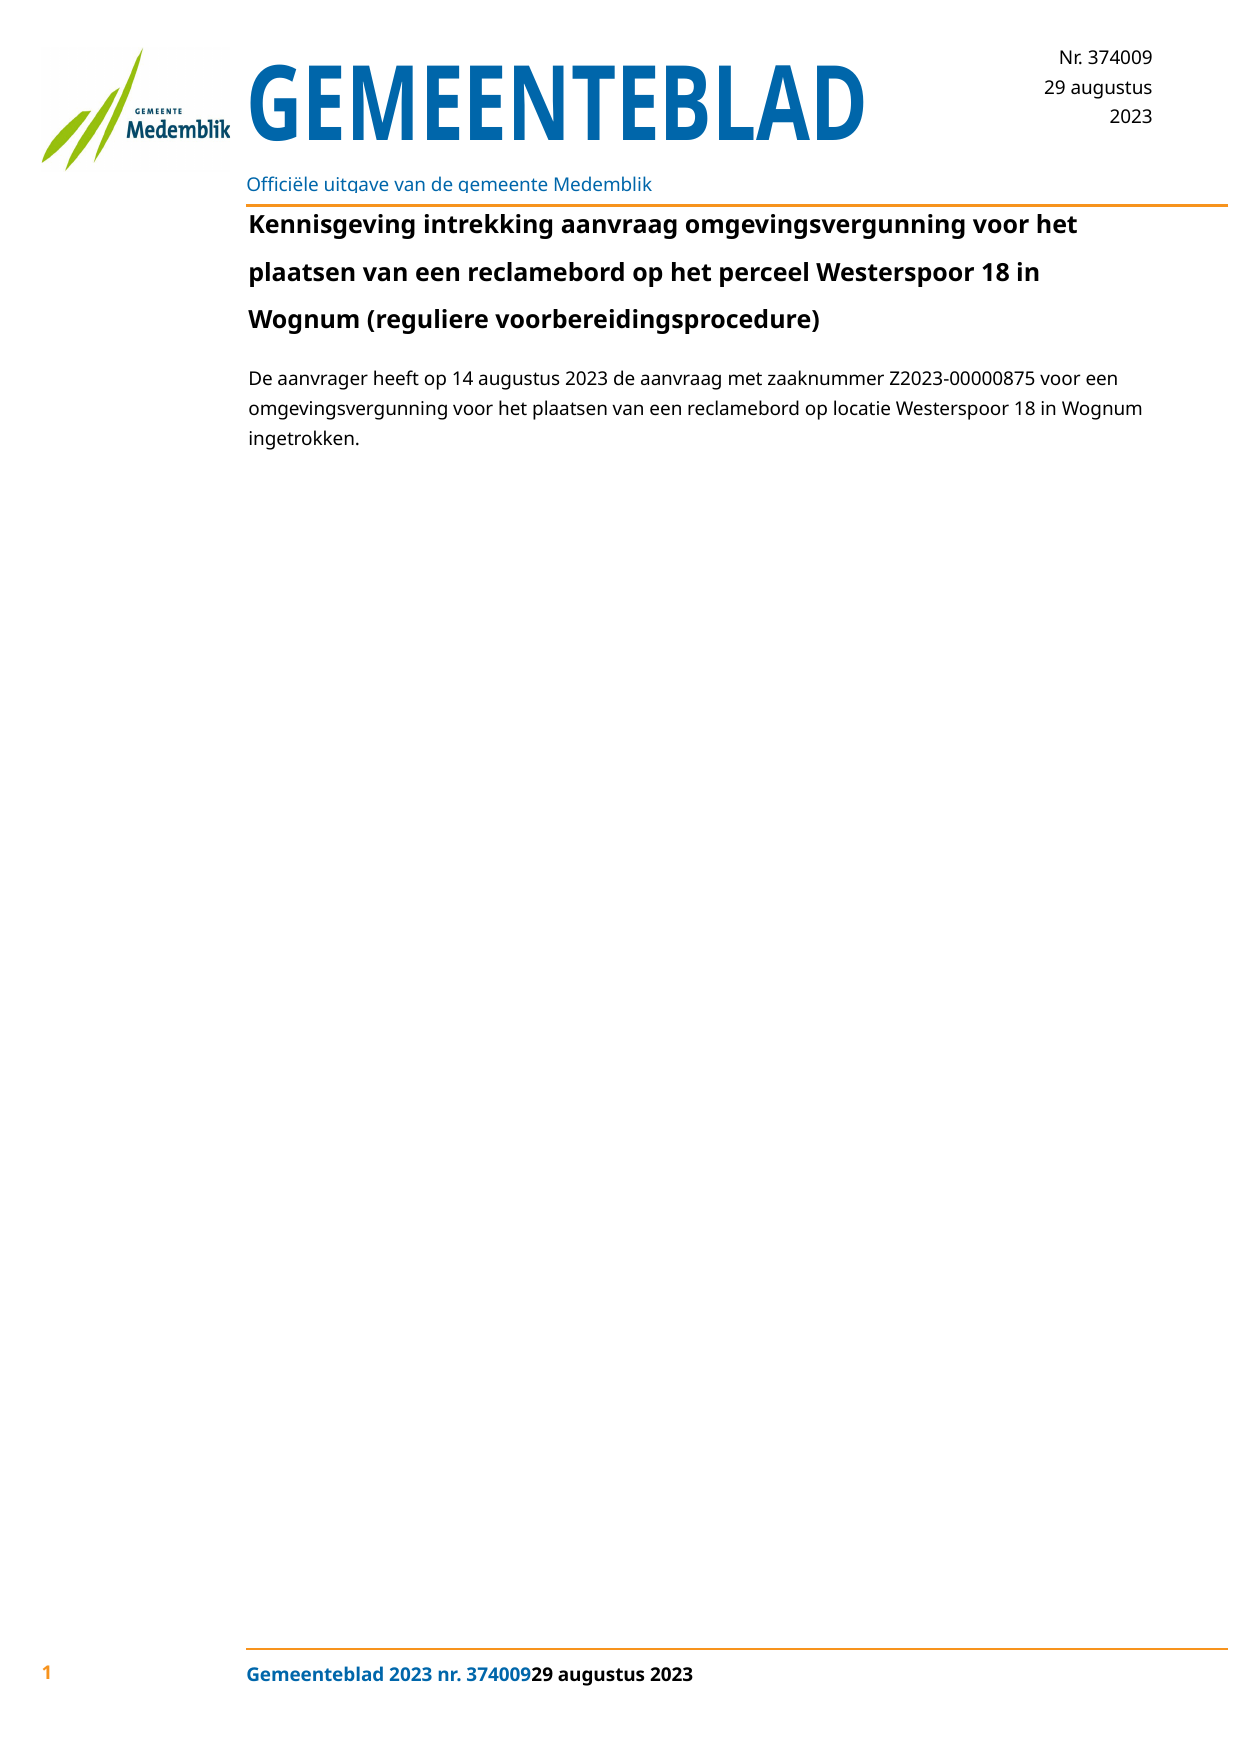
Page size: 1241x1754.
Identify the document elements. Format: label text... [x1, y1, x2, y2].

text Kennisgeving intrekking aanvraag omgevingsvergunning voor het plaatsen van een reclamebord op het perceel Westerspoor 18 in Wognum (reguliere voorbereidingsprocedure) [248, 207, 1152, 336]
picture [41, 47, 231, 172]
text De aanvrager heeft op 14 augustus 2023 de aanvraag met zaaknummer Z2023-00000875 voor een omgevingsvergunning voor het plaatsen van een reclamebord op locatie Westerspoor 18 in Wognum ingetrokken. [248, 366, 1152, 450]
